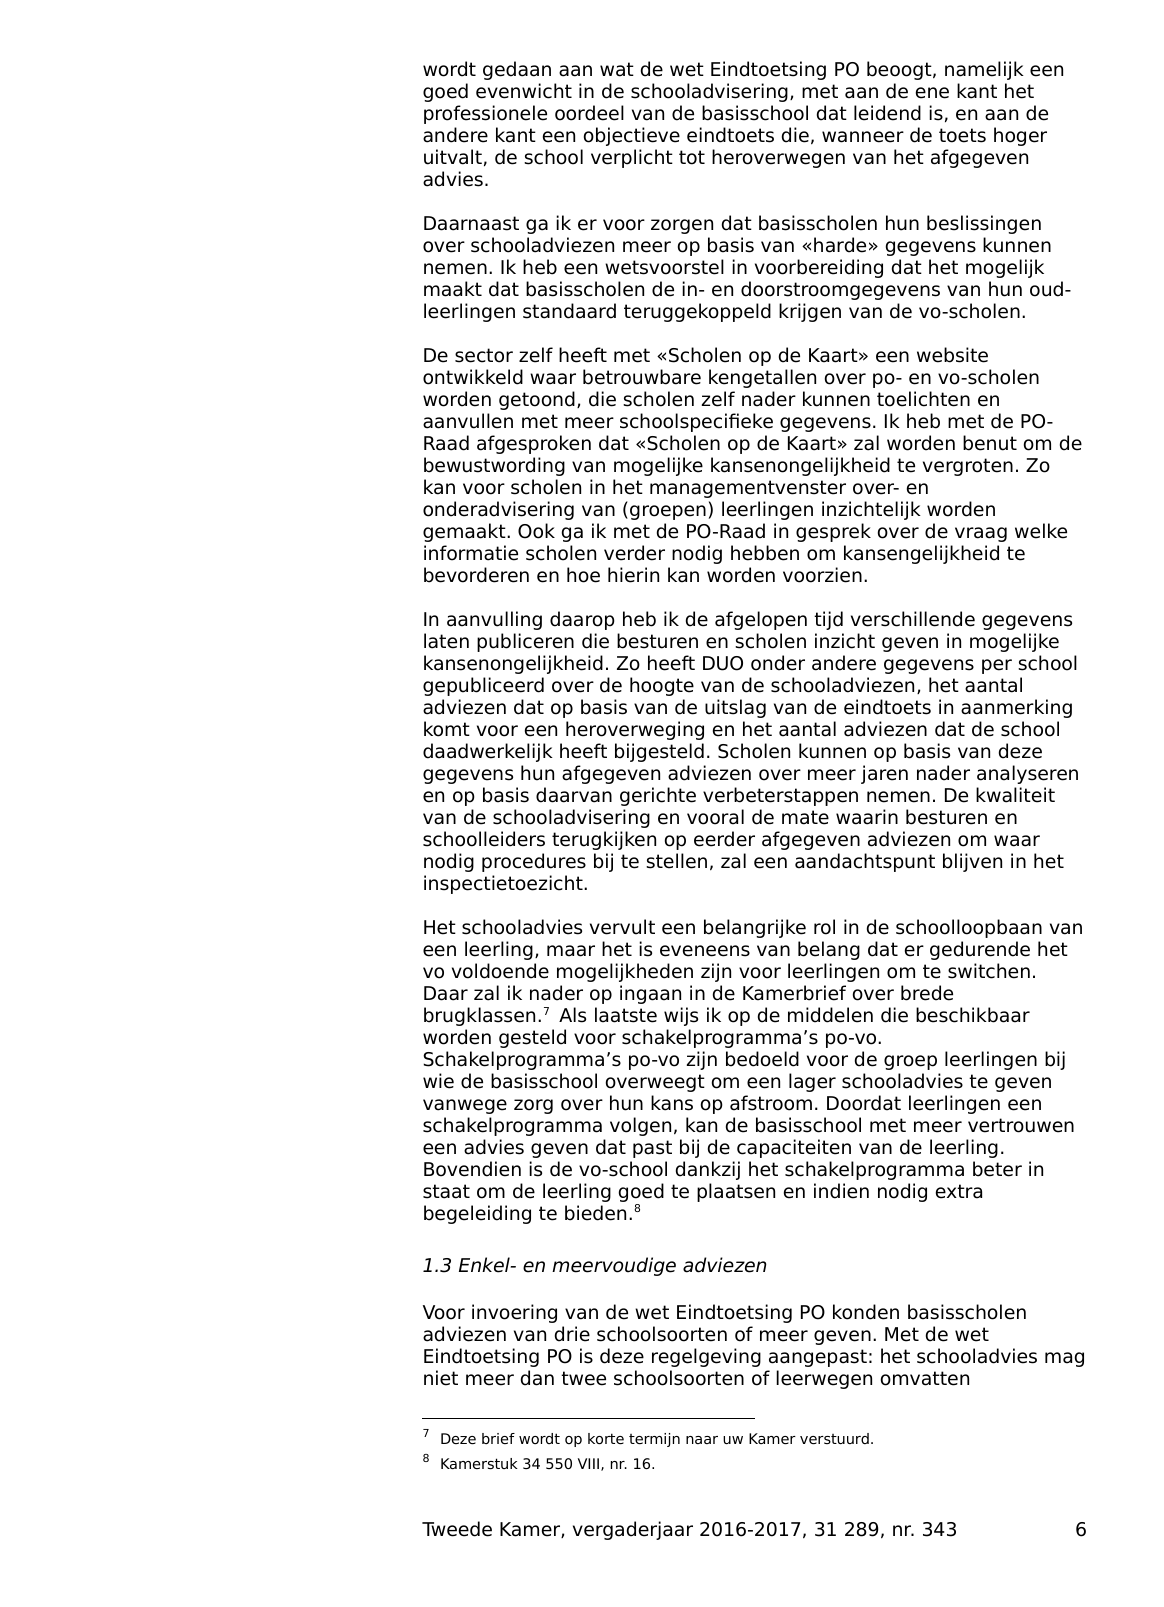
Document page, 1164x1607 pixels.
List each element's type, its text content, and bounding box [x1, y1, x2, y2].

text De sector zelf heeft met «Scholen op de Kaart» een website ontwikkeld waar betrouwbare kengetallen over po- en vo-scholen worden getoond, die scholen zelf nader kunnen toelichten en aanvullen met meer schoolspecifieke gegevens. Ik heb met de PO-Raad afgesproken dat «Scholen op de Kaart» zal worden benut om de bewustwording van mogelijke kansenongelijkheid te vergroten. Zo kan voor scholen in het managementvenster over- en onderadvisering van (groepen) leerlingen inzichtelijk worden gemaakt. Ook ga ik met de PO-Raad in gesprek over de vraag welke informatie scholen verder nodig hebben om kansengelijkheid te bevorderen en hoe hierin kan worden voorzien. [422, 345, 1087, 587]
text In aanvulling daarop heb ik de afgelopen tijd verschillende gegevens laten publiceren die besturen en scholen inzicht geven in mogelijke kansenongelijkheid. Zo heeft DUO onder andere gegevens per school gepubliceerd over de hoogte van de schooladviezen, het aantal adviezen dat op basis van de uitslag van de eindtoets in aanmerking komt voor een heroverweging en het aantal adviezen dat de school daadwerkelijk heeft bijgesteld. Scholen kunnen op basis van deze gegevens hun afgegeven adviezen over meer jaren nader analyseren en op basis daarvan gerichte verbeterstappen nemen. De kwaliteit van de schooladvisering en vooral de mate waarin besturen en schoolleiders terugkijken op eerder afgegeven adviezen om waar nodig procedures bij te stellen, zal een aandachtspunt blijven in het inspectietoezicht. [422, 609, 1087, 895]
text Het schooladvies vervult een belangrijke rol in de schoolloopbaan van een leerling, maar het is eveneens van belang dat er gedurende het vo voldoende mogelijkheden zijn voor leerlingen om te switchen. Daar zal ik nader op ingaan in de Kamerbrief over brede brugklassen. Als laatste wijs ik op de middelen die beschikbaar worden gesteld voor schakelprogramma’s po-vo. Schakelprogramma’s po-vo zijn bedoeld voor de groep leerlingen bij wie de basisschool overweegt om een lager schooladvies te geven vanwege zorg over hun kans op afstroom. Doordat leerlingen een schakelprogramma volgen, kan de basisschool met meer vertrouwen een advies geven dat past bij de capaciteiten van de leerling. Bovendien is de vo-school dankzij het schakelprogramma beter in staat om de leerling goed te plaatsen en indien nodig extra begeleiding te bieden. [422, 917, 1087, 1225]
text Kamerstuk 34 550 VIII, nr. 16. [422, 1452, 1087, 1474]
text wordt gedaan aan wat de wet Eindtoetsing PO beoogt, namelijk een goed evenwicht in de schooladvisering, met aan de ene kant het professionele oordeel van de basisschool dat leidend is, en aan de andere kant een objectieve eindtoets die, wanneer de toets hoger uitvalt, de school verplicht tot heroverwegen van het afgegeven advies. [422, 59, 1087, 191]
subtitle 1.3 Enkel- en meervoudige adviezen [422, 1255, 1087, 1277]
text Deze brief wordt op korte termijn naar uw Kamer verstuurd. [422, 1427, 1087, 1449]
text Daarnaast ga ik er voor zorgen dat basisscholen hun beslissingen over schooladviezen meer op basis van «harde» gegevens kunnen nemen. Ik heb een wetsvoorstel in voorbereiding dat het mogelijk maakt dat basisscholen de in- en doorstroomgegevens van hun oud-leerlingen standaard teruggekoppeld krijgen van de vo-scholen. [422, 213, 1087, 323]
text Voor invoering van de wet Eindtoetsing PO konden basisscholen adviezen van drie schoolsoorten of meer geven. Met de wet Eindtoetsing PO is deze regelgeving aangepast: het schooladvies mag niet meer dan twee schoolsoorten of leerwegen omvatten [422, 1302, 1087, 1390]
